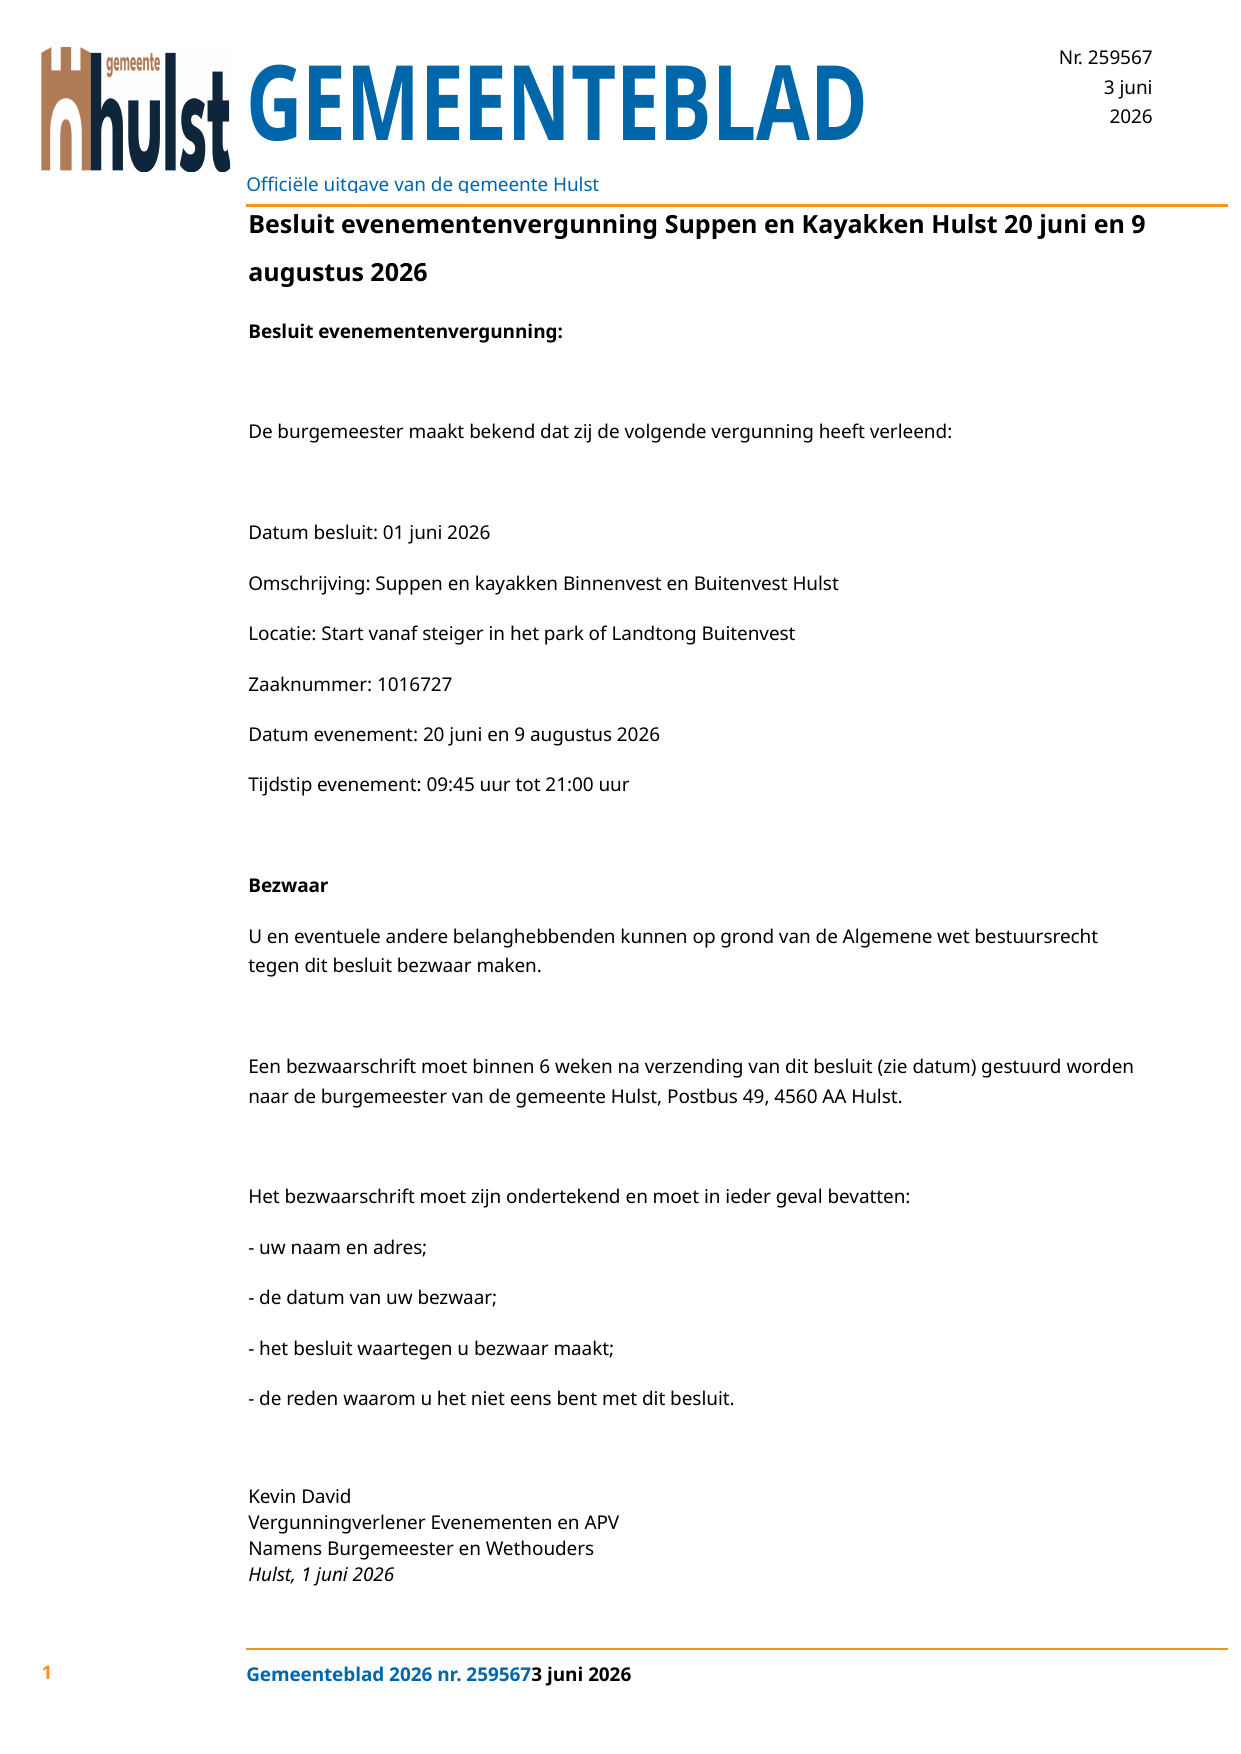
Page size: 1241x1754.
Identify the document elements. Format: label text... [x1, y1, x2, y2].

text Het bezwaarschrift moet zijn ondertekend en moet in ieder geval bevatten: [248, 1184, 1152, 1209]
picture [41, 47, 231, 172]
text Datum evenement: 20 juni en 9 augustus 2026 [248, 721, 1152, 747]
text Besluit evenementenvergunning Suppen en Kayakken Hulst 20 juni en 9 augustus 2026 [248, 207, 1152, 288]
text Vergunningverlener Evenementen en APV [248, 1509, 1152, 1535]
text - de reden waarom u het niet eens bent met dit besluit. [248, 1385, 1152, 1411]
text Tijdstip evenement: 09:45 uur tot 21:00 uur [248, 772, 1152, 797]
text Besluit evenementenvergunning: [248, 318, 1152, 344]
text Datum besluit: 01 juni 2026 [248, 519, 1152, 545]
text De burgemeester maakt bekend dat zij de volgende vergunning heeft verleend: [248, 419, 1152, 444]
text Zaaknummer: 1016727 [248, 671, 1152, 697]
text Namens Burgemeester en Wethouders [248, 1535, 1152, 1561]
text - het besluit waartegen u bezwaar maakt; [248, 1335, 1152, 1361]
text U en eventuele andere belanghebbenden kunnen op grond van de Algemene wet bestuursrecht tegen dit besluit bezwaar maken. [248, 923, 1152, 978]
text - de datum van uw bezwaar; [248, 1284, 1152, 1310]
text Locatie: Start vanaf steiger in het park of Landtong Buitenvest [248, 620, 1152, 646]
text - uw naam en adres; [248, 1234, 1152, 1260]
text Hulst, 1 juni 2026 [248, 1561, 1152, 1587]
text Bezwaar [248, 872, 1152, 898]
text Omschrijving: Suppen en kayakken Binnenvest en Buitenvest Hulst [248, 570, 1152, 596]
text Kevin David [248, 1484, 1152, 1509]
text Een bezwaarschrift moet binnen 6 weken na verzending van dit besluit (zie datum) gestuurd worden naar de burgemeester van de gemeente Hulst, Postbus 49, 4560 AA Hulst. [248, 1053, 1152, 1109]
